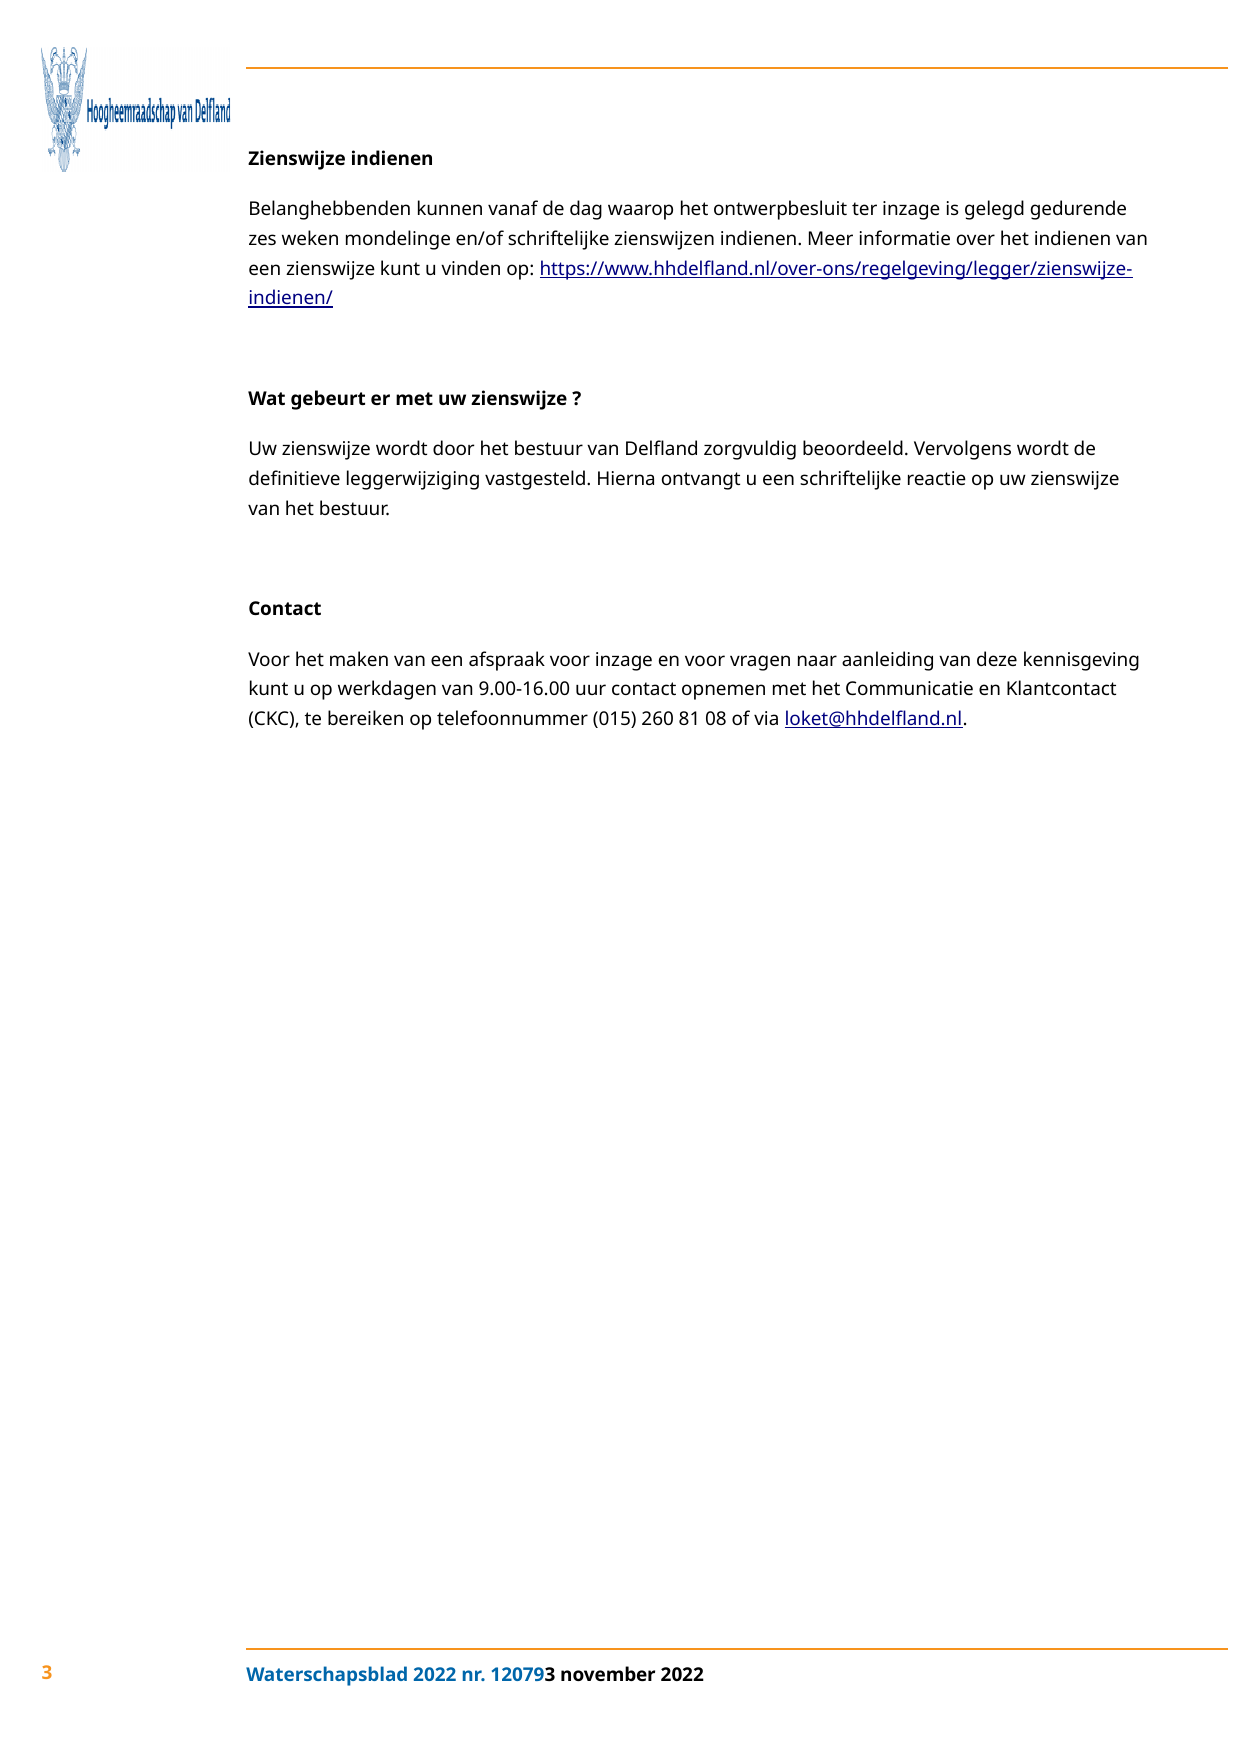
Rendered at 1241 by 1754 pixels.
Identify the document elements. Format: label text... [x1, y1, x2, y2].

text Uw zienswijze wordt door het bestuur van Delfland zorgvuldig beoordeeld. Vervolgens wordt de definitieve leggerwijziging vastgesteld. Hierna ontvangt u een schriftelijke reactie op uw zienswijze van het bestuur. [248, 436, 1152, 521]
text Voor het maken van een afspraak voor inzage en voor vragen naar aanleiding van deze kennisgeving kunt u op werkdagen van 9.00-16.00 uur contact opnemen met het Communicatie en Klantcontact (CKC), te bereiken op telefoonnummer (015) 260 81 08 of via loket@hhdelfland.nl. [248, 646, 1152, 731]
picture [41, 47, 231, 172]
text Belanghebbenden kunnen vanaf de dag waarop het ontwerpbesluit ter inzage is gelegd gedurende zes weken mondelinge en/of schriftelijke zienswijzen indienen. Meer informatie over het indienen van een zienswijze kunt u vinden op: https://www.hhdelfland.nl/over-ons/regelgeving/legger/zienswijze-indienen/ [248, 196, 1152, 310]
text Zienswijze indienen [248, 145, 1152, 171]
text Contact [248, 596, 1152, 621]
text Wat gebeurt er met uw zienswijze ? [248, 385, 1152, 411]
